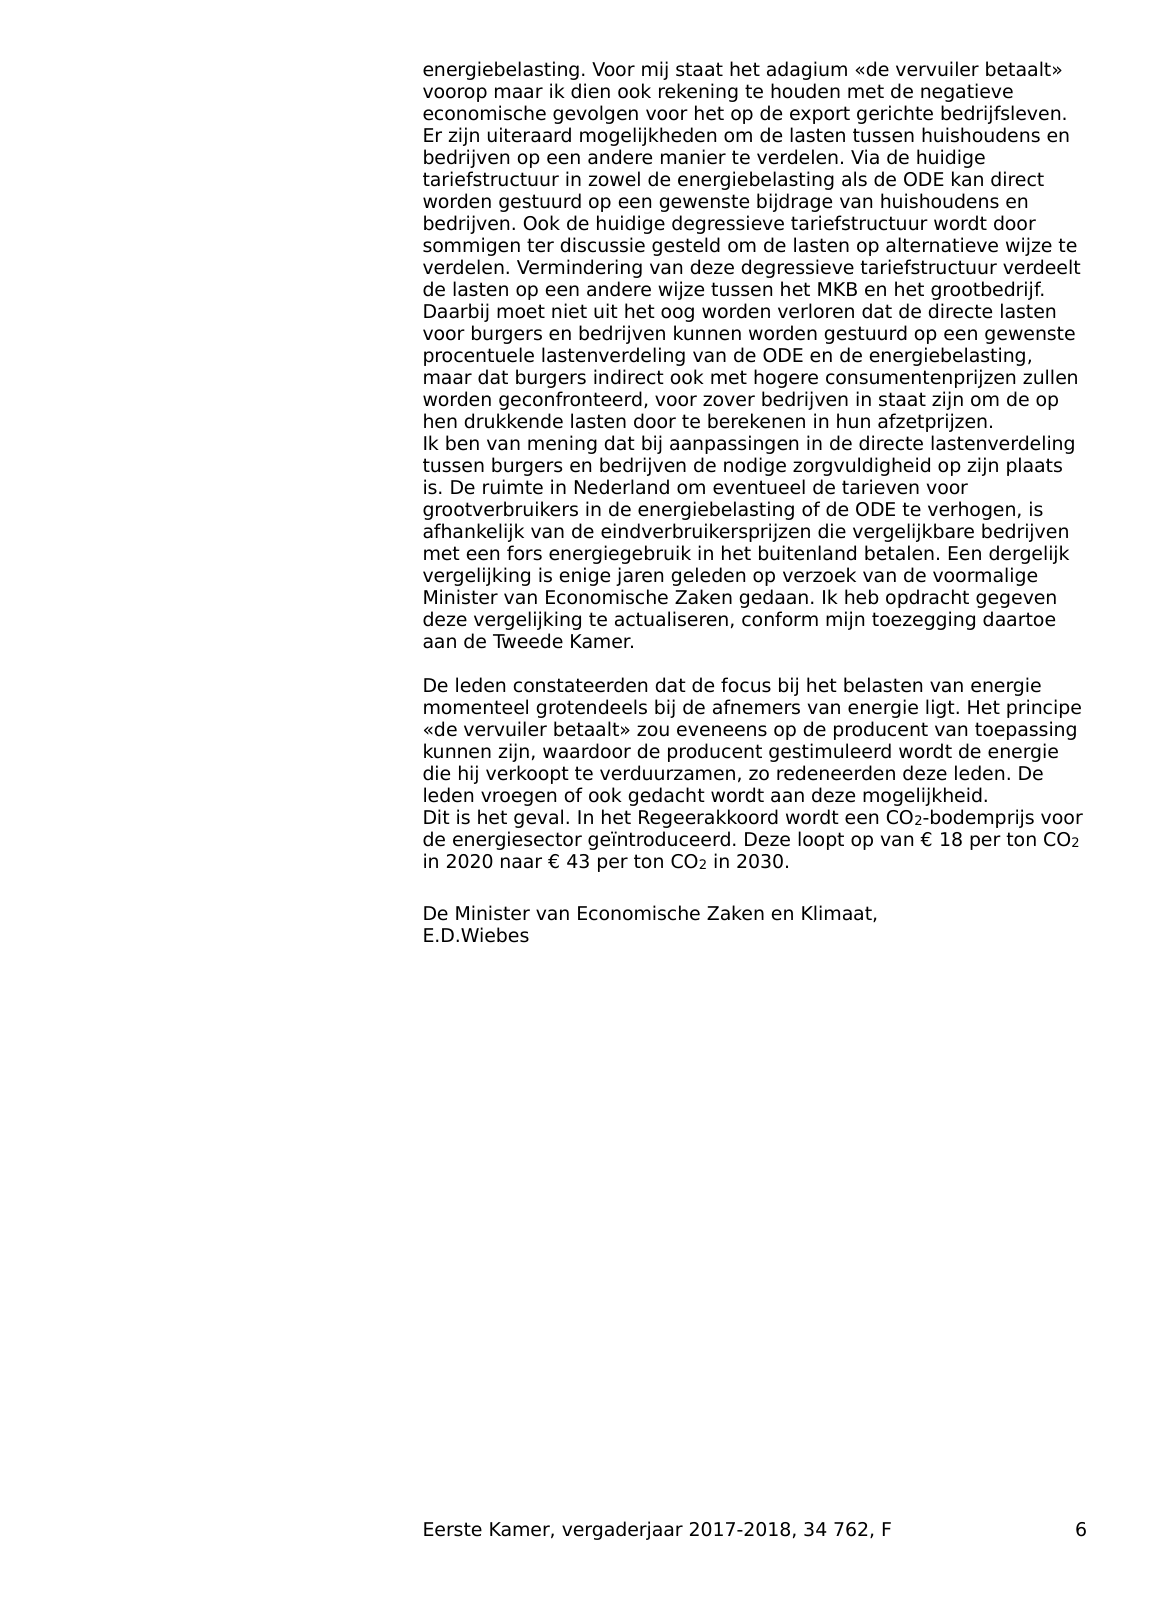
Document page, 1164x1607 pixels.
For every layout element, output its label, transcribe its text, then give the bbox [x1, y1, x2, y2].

text De leden constateerden dat de focus bij het belasten van energie momenteel grotendeels bij de afnemers van energie ligt. Het principe «de vervuiler betaalt» zou eveneens op de producent van toepassing kunnen zijn, waardoor de producent gestimuleerd wordt de energie die hij verkoopt te verduurzamen, zo redeneerden deze leden. De leden vroegen of ook gedacht wordt aan deze mogelijkheid. [422, 675, 1087, 807]
text De Minister van Economische Zaken en Klimaat, E.D.Wiebes [422, 902, 1087, 946]
text Daarbij moet niet uit het oog worden verloren dat de directe lasten voor burgers en bedrijven kunnen worden gestuurd op een gewenste procentuele lastenverdeling van de ODE en de energiebelasting, maar dat burgers indirect ook met hogere consumentenprijzen zullen worden geconfronteerd, voor zover bedrijven in staat zijn om de op hen drukkende lasten door te berekenen in hun afzetprijzen. [422, 301, 1087, 433]
text energiebelasting. Voor mij staat het adagium «de vervuiler betaalt» voorop maar ik dien ook rekening te houden met de negatieve economische gevolgen voor het op de export gerichte bedrijfsleven. [422, 59, 1087, 125]
text Ik ben van mening dat bij aanpassingen in de directe lastenverdeling tussen burgers en bedrijven de nodige zorgvuldigheid op zijn plaats is. De ruimte in Nederland om eventueel de tarieven voor grootverbruikers in de energiebelasting of de ODE te verhogen, is afhankelijk van de eindverbruikersprijzen die vergelijkbare bedrijven met een fors energiegebruik in het buitenland betalen. Een dergelijk vergelijking is enige jaren geleden op verzoek van de voormalige Minister van Economische Zaken gedaan. Ik heb opdracht gegeven deze vergelijking te actualiseren, conform mijn toezegging daartoe aan de Tweede Kamer. [422, 433, 1087, 652]
text Dit is het geval. In het Regeerakkoord wordt een CO2-bodemprijs voor de energiesector geïntroduceerd. Deze loopt op van € 18 per ton CO2 in 2020 naar € 43 per ton CO2 in 2030. [422, 807, 1087, 872]
text Er zijn uiteraard mogelijkheden om de lasten tussen huishoudens en bedrijven op een andere manier te verdelen. Via de huidige tariefstructuur in zowel de energiebelasting als de ODE kan direct worden gestuurd op een gewenste bijdrage van huishoudens en bedrijven. Ook de huidige degressieve tariefstructuur wordt door sommigen ter discussie gesteld om de lasten op alternatieve wijze te verdelen. Vermindering van deze degressieve tariefstructuur verdeelt de lasten op een andere wijze tussen het MKB en het grootbedrijf. [422, 125, 1087, 301]
